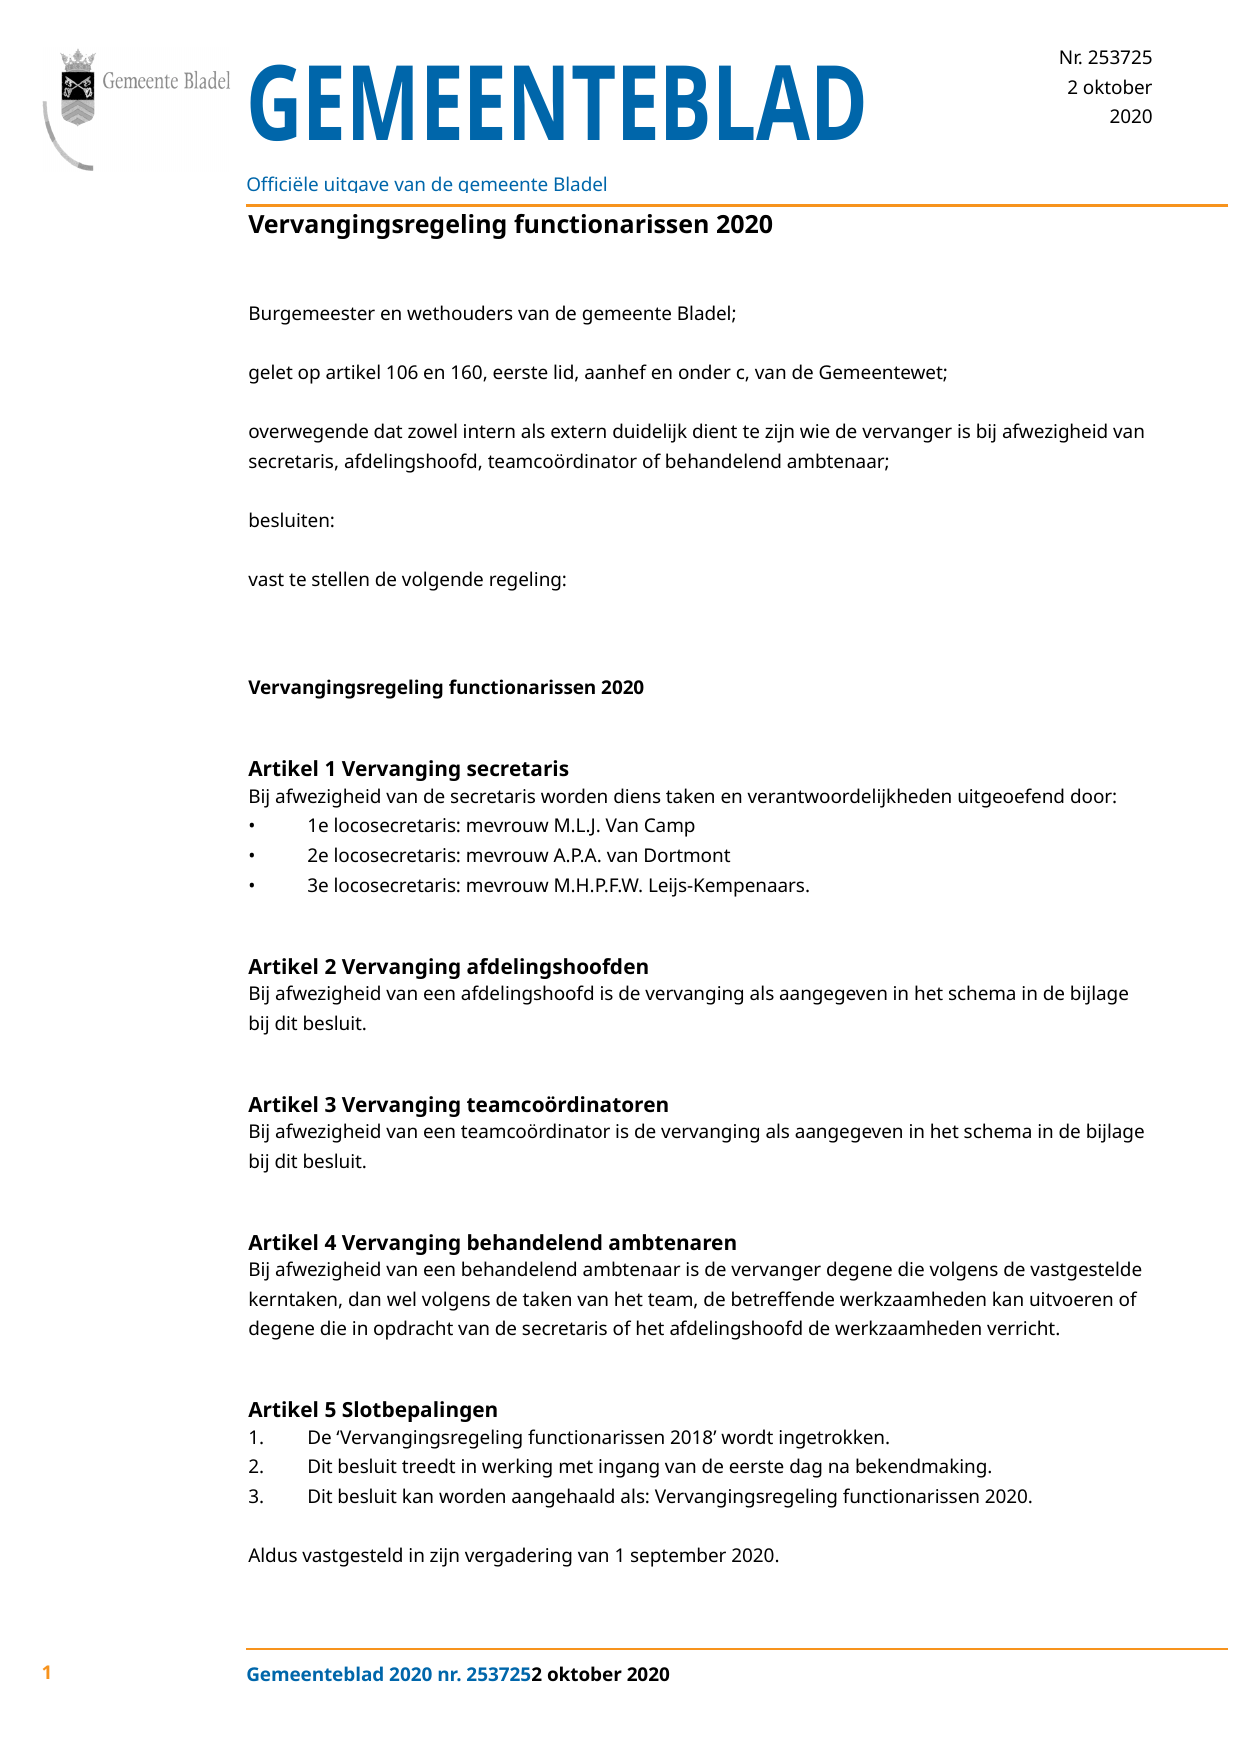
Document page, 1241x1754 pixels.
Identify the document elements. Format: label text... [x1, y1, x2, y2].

text Bij afwezigheid van een behandelend ambtenaar is de vervanger degene die volgens de vastgestelde kerntaken, dan wel volgens de taken van het team, de betreffende werkzaamheden kan uitvoeren of degene die in opdracht van de secretaris of het afdelingshoofd de werkzaamheden verricht. [248, 1256, 1152, 1341]
text Artikel 1 Vervanging secretaris [248, 754, 1152, 783]
list Dit besluit kan worden aangehaald als: Vervangingsregeling functionarissen 2020. [248, 1483, 1152, 1509]
text vast te stellen de volgende regeling: [248, 566, 1152, 592]
text gelet op artikel 106 en 160, eerste lid, aanhef en onder c, van de Gemeentewet; [248, 359, 1152, 385]
text Vervangingsregeling functionarissen 2020 [248, 674, 1152, 700]
text Artikel 5 Slotbepalingen [248, 1395, 1152, 1424]
list Dit besluit treedt in werking met ingang van de eerste dag na bekendmaking. [248, 1453, 1152, 1479]
list De ‘Vervangingsregeling functionarissen 2018’ wordt ingetrokken. [248, 1424, 1152, 1449]
text Aldus vastgesteld in zijn vergadering van 1 september 2020. [248, 1542, 1152, 1568]
list 2e locosecretaris: mevrouw A.P.A. van Dortmont [248, 842, 1152, 868]
text Artikel 2 Vervanging afdelingshoofden [248, 952, 1152, 980]
text Bij afwezigheid van een teamcoördinator is de vervanging als aangegeven in het schema in de bijlage bij dit besluit. [248, 1118, 1152, 1173]
text Artikel 3 Vervanging teamcoördinatoren [248, 1090, 1152, 1118]
text Artikel 4 Vervanging behandelend ambtenaren [248, 1228, 1152, 1256]
text overwegende dat zowel intern als extern duidelijk dient te zijn wie de vervanger is bij afwezigheid van secretaris, afdelingshoofd, teamcoördinator of behandelend ambtenaar; [248, 418, 1152, 473]
text Vervangingsregeling functionarissen 2020 [248, 207, 1152, 241]
text Burgemeester en wethouders van de gemeente Bladel; [248, 300, 1152, 326]
picture [41, 47, 231, 172]
text Bij afwezigheid van een afdelingshoofd is de vervanging als aangegeven in het schema in de bijlage bij dit besluit. [248, 980, 1152, 1036]
text Bij afwezigheid van de secretaris worden diens taken en verantwoordelijkheden uitgeoefend door: [248, 783, 1152, 809]
list 3e locosecretaris: mevrouw M.H.P.F.W. Leijs-Kempenaars. [248, 872, 1152, 897]
text besluiten: [248, 507, 1152, 533]
list 1e locosecretaris: mevrouw M.L.J. Van Camp [248, 813, 1152, 838]
